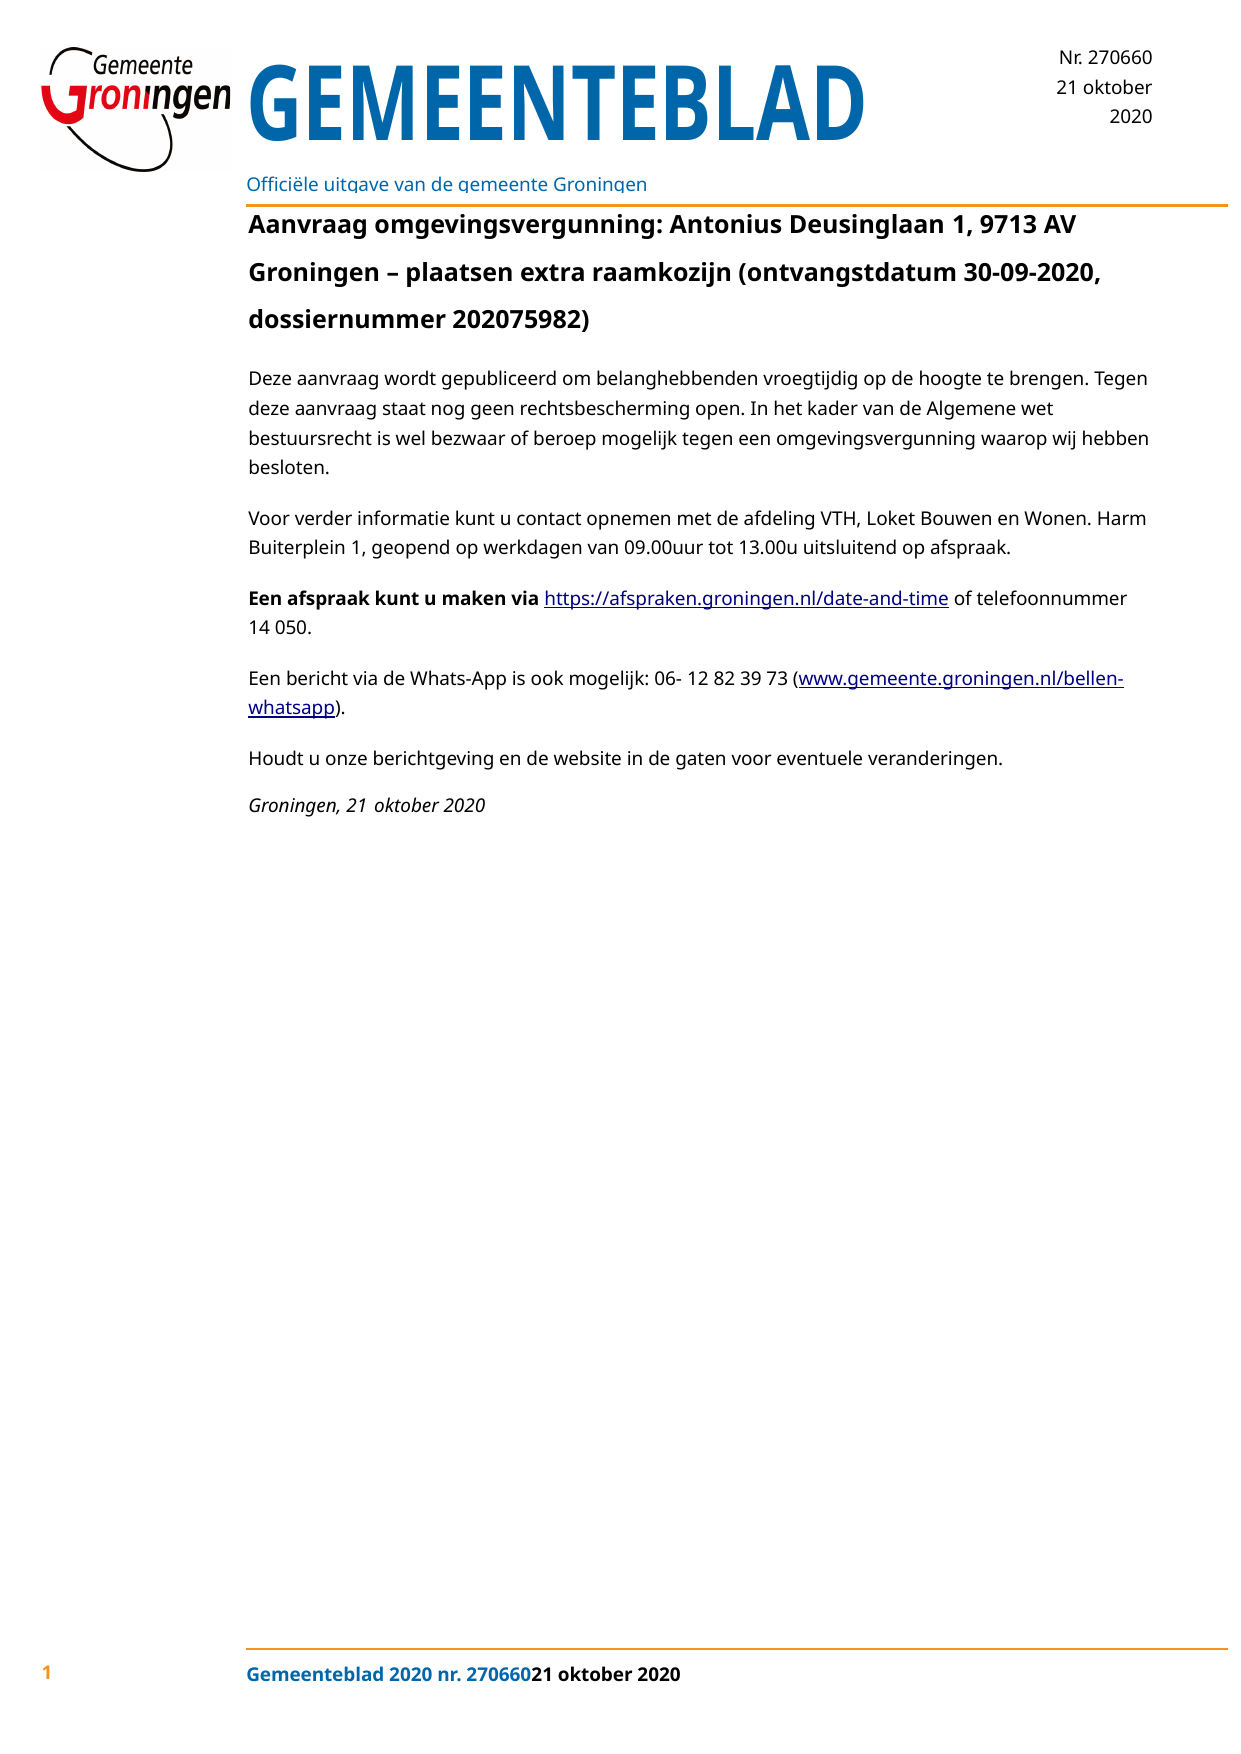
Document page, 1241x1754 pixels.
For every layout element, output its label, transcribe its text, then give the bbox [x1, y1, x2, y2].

text Een afspraak kunt u maken via https://afspraken.groningen.nl/date-and-time of telefoonnummer 14 050. [248, 585, 1152, 640]
text Aanvraag omgevingsvergunning: Antonius Deusinglaan 1, 9713 AV Groningen – plaatsen extra raamkozijn (ontvangstdatum 30-09-2020, dossiernummer 202075982) [248, 207, 1152, 336]
picture [41, 47, 231, 172]
text Voor verder informatie kunt u contact opnemen met de afdeling VTH, Loket Bouwen en Wonen. Harm Buiterplein 1, geopend op werkdagen van 09.00uur tot 13.00u uitsluitend op afspraak. [248, 505, 1152, 560]
text Deze aanvraag wordt gepubliceerd om belanghebbenden vroegtijdig op de hoogte te brengen. Tegen deze aanvraag staat nog geen rechtsbescherming open. In het kader van de Algemene wet bestuursrecht is wel bezwaar of beroep mogelijk tegen een omgevingsvergunning waarop wij hebben besloten. [248, 366, 1152, 480]
text Groningen, 21 oktober 2020 [248, 792, 1152, 818]
text Houdt u onze berichtgeving en de website in de gaten voor eventuele veranderingen. [248, 745, 1152, 770]
text Een bericht via de Whats-App is ook mogelijk: 06- 12 82 39 73 (www.gemeente.groningen.nl/bellen-whatsapp). [248, 665, 1152, 720]
